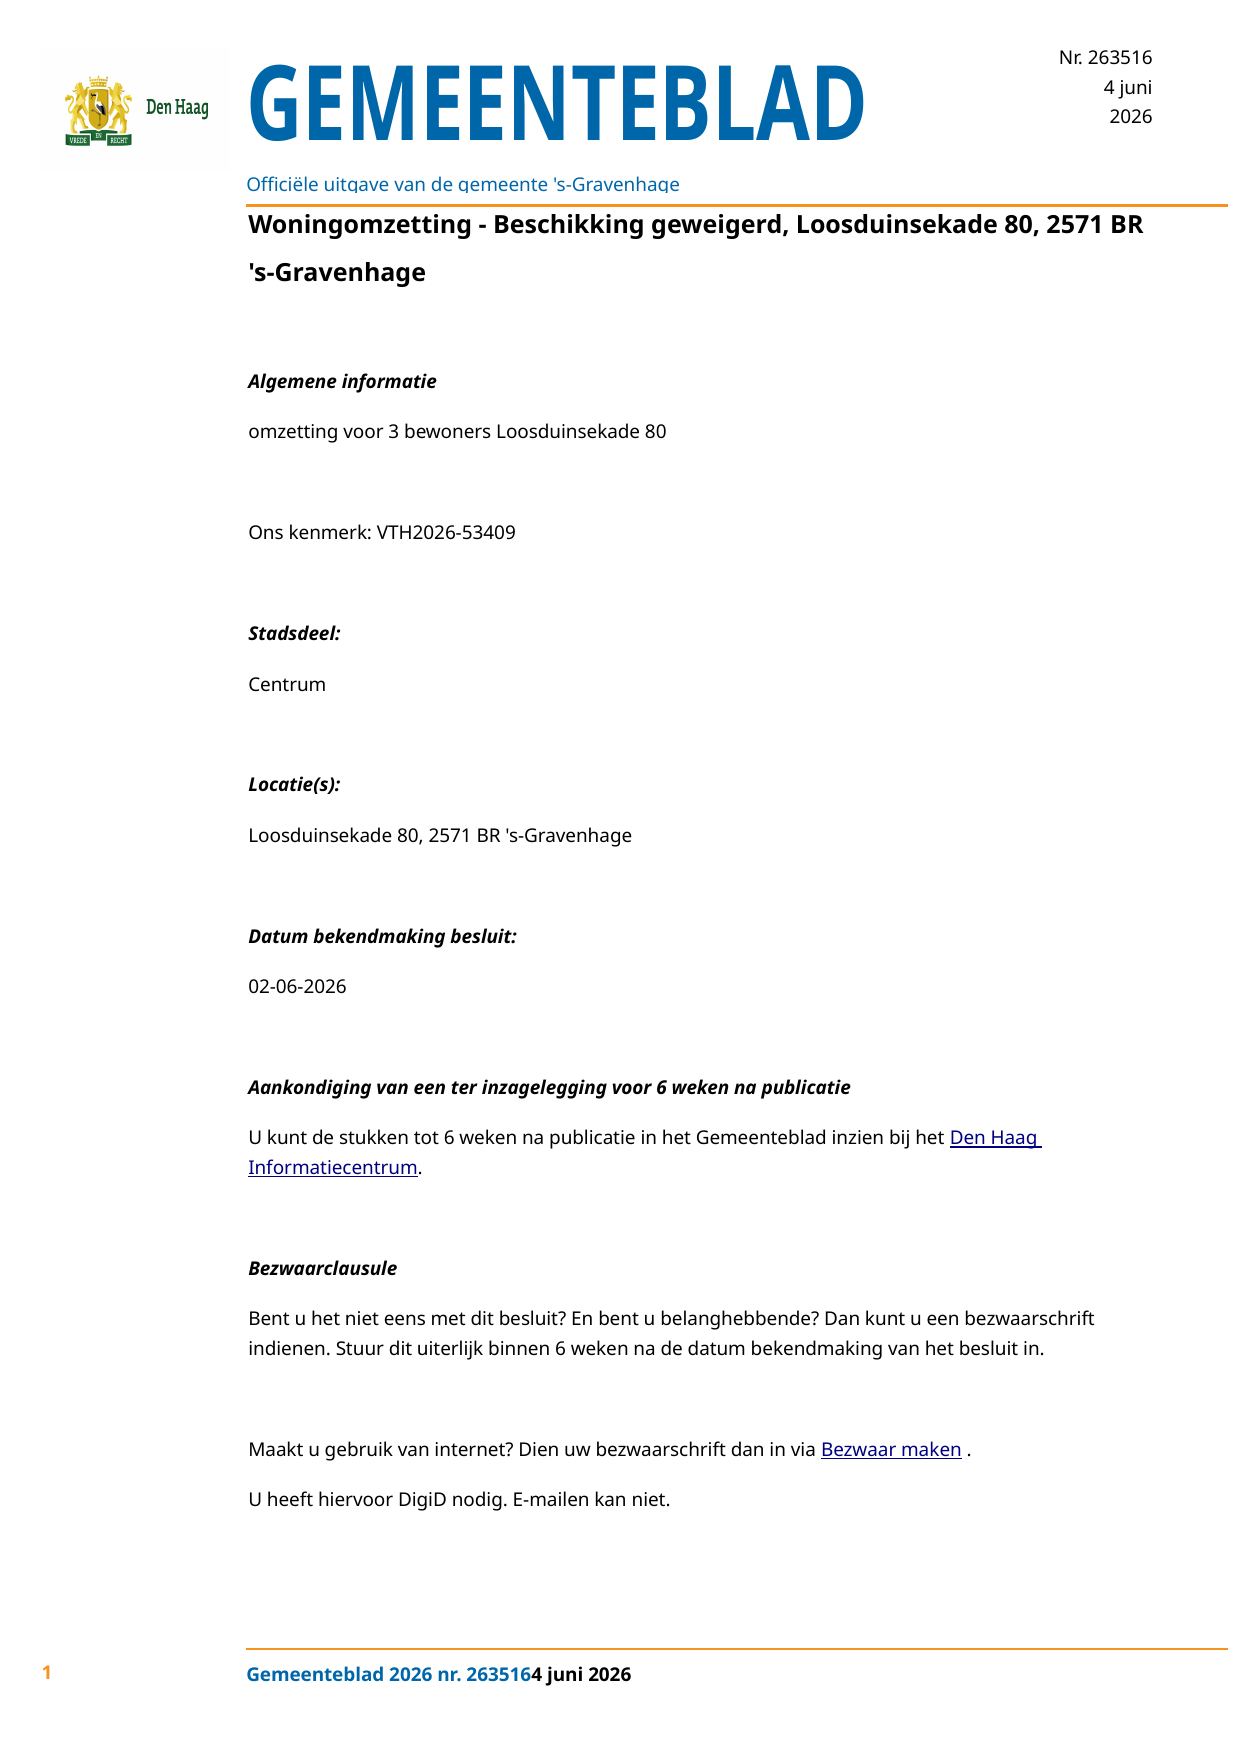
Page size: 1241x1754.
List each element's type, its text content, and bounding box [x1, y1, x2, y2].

text Bent u het niet eens met dit besluit? En bent u belanghebbende? Dan kunt u een bezwaarschrift indienen. Stuur dit uiterlijk binnen 6 weken na de datum bekendmaking van het besluit in. [248, 1305, 1152, 1361]
text omzetting voor 3 bewoners Loosduinsekade 80 [248, 419, 1152, 444]
text Maakt u gebruik van internet? Dien uw bezwaarschrift dan in via Bezwaar maken . [248, 1436, 1152, 1462]
text 02-06-2026 [248, 973, 1152, 999]
text Ons kenmerk: VTH2026-53409 [248, 519, 1152, 545]
text Woningomzetting - Beschikking geweigerd, Loosduinsekade 80, 2571 BR 's-Gravenhage [248, 207, 1152, 288]
text Bezwaarclausule [248, 1255, 1152, 1281]
text Centrum [248, 671, 1152, 697]
text Loosduinsekade 80, 2571 BR 's-Gravenhage [248, 822, 1152, 848]
text U heeft hiervoor DigiD nodig. E-mailen kan niet. [248, 1486, 1152, 1512]
text Stadsdeel: [248, 620, 1152, 646]
text Aankondiging van een ter inzagelegging voor 6 weken na publicatie [248, 1074, 1152, 1100]
text Datum bekendmaking besluit: [248, 923, 1152, 949]
text Algemene informatie [248, 368, 1152, 394]
text U kunt de stukken tot 6 weken na publicatie in het Gemeenteblad inzien bij het Den Haag Informatiecentrum. [248, 1124, 1152, 1180]
picture [41, 47, 231, 172]
text Locatie(s): [248, 772, 1152, 797]
